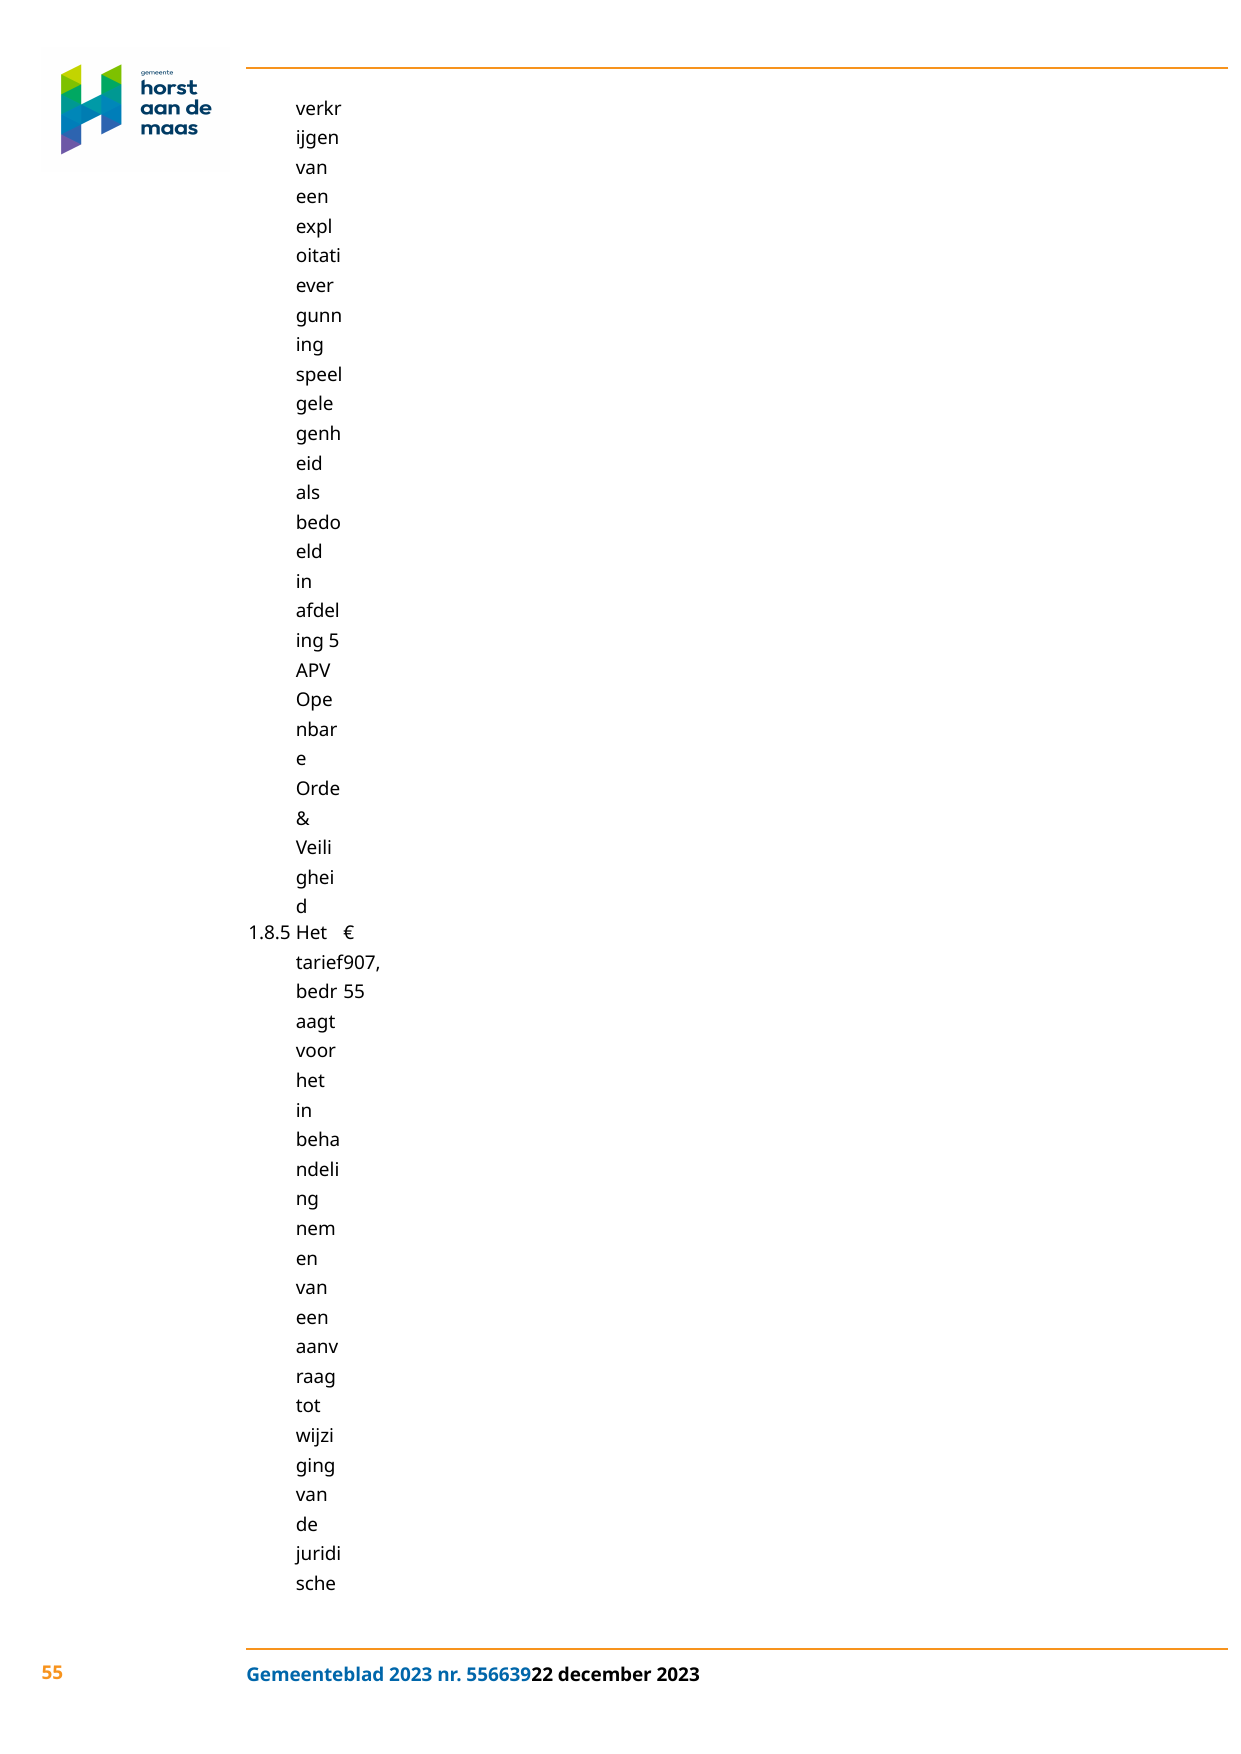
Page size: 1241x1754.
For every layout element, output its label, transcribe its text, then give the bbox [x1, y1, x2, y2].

picture [41, 47, 231, 172]
table_cell verkrijgen van een exploitatievergunning speelgelegenheid als bedoeld in afdeling 5 APV Openbare Orde & Veiligheid [296, 95, 343, 919]
table_cell € 907,55 [343, 919, 391, 1596]
table_cell [248, 95, 296, 919]
table_cell 1.8.5 [248, 919, 296, 1596]
table_cell [343, 95, 391, 919]
table_cell Het tarief bedraagt voor het in behandeling nemen van een aanvraag tot wijziging van de juridische [296, 919, 343, 1596]
